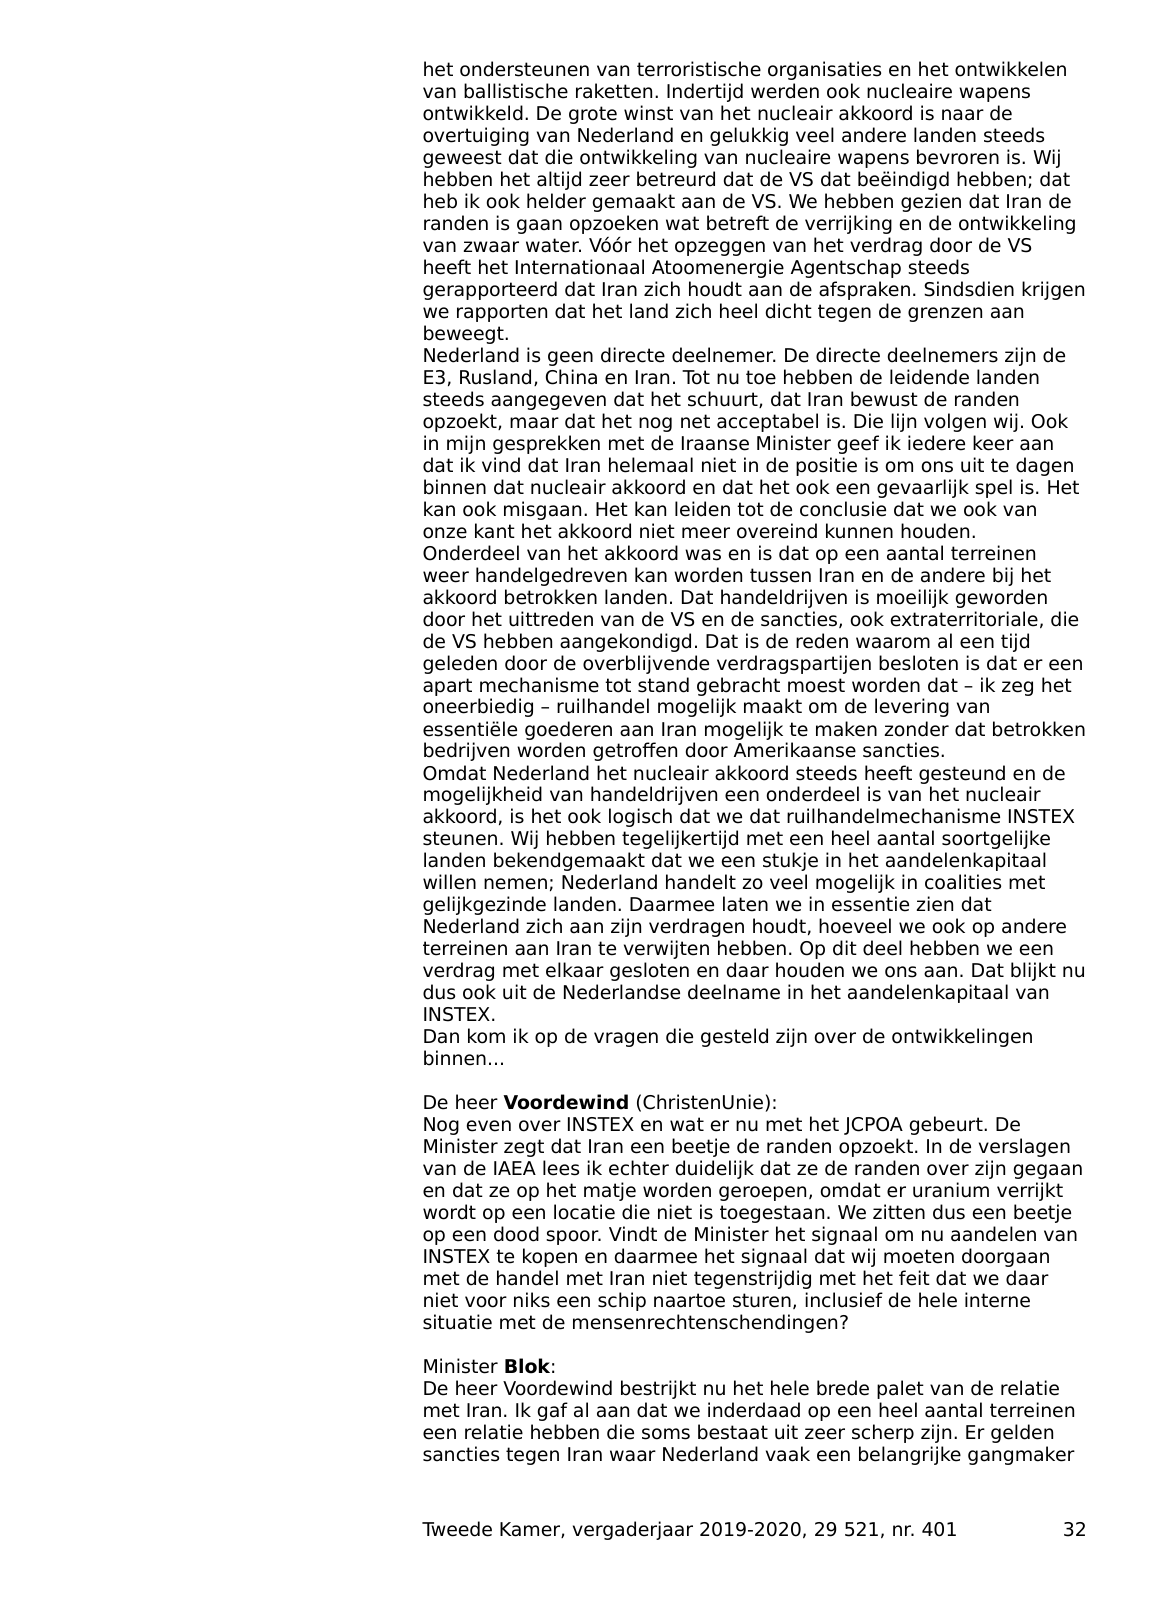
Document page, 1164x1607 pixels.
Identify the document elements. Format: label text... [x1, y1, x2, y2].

text Minister Blok: [422, 1356, 1087, 1378]
text Nederland is geen directe deelnemer. De directe deelnemers zijn de E3, Rusland, China en Iran. Tot nu toe hebben de leidende landen steeds aangegeven dat het schuurt, dat Iran bewust de randen opzoekt, maar dat het nog net acceptabel is. Die lijn volgen wij. Ook in mijn gesprekken met de Iraanse Minister geef ik iedere keer aan dat ik vind dat Iran helemaal niet in de positie is om ons uit te dagen binnen dat nucleair akkoord en dat het ook een gevaarlijk spel is. Het kan ook misgaan. Het kan leiden tot de conclusie dat we ook van onze kant het akkoord niet meer overeind kunnen houden. [422, 345, 1087, 543]
text Omdat Nederland het nucleair akkoord steeds heeft gesteund en de mogelijkheid van handeldrijven een onderdeel is van het nucleair akkoord, is het ook logisch dat we dat ruilhandelmechanisme INSTEX steunen. Wij hebben tegelijkertijd met een heel aantal soortgelijke landen bekendgemaakt dat we een stukje in het aandelenkapitaal willen nemen; Nederland handelt zo veel mogelijk in coalities met gelijkgezinde landen. Daarmee laten we in essentie zien dat Nederland zich aan zijn verdragen houdt, hoeveel we ook op andere terreinen aan Iran te verwijten hebben. Op dit deel hebben we een verdrag met elkaar gesloten en daar houden we ons aan. Dat blijkt nu dus ook uit de Nederlandse deelname in het aandelenkapitaal van INSTEX. [422, 762, 1087, 1026]
text Onderdeel van het akkoord was en is dat op een aantal terreinen weer handelgedreven kan worden tussen Iran en de andere bij het akkoord betrokken landen. Dat handeldrijven is moeilijk geworden door het uittreden van de VS en de sancties, ook extraterritoriale, die de VS hebben aangekondigd. Dat is de reden waarom al een tijd geleden door de overblijvende verdragspartijen besloten is dat er een apart mechanisme tot stand gebracht moest worden dat – ik zeg het oneerbiedig – ruilhandel mogelijk maakt om de levering van essentiële goederen aan Iran mogelijk te maken zonder dat betrokken bedrijven worden getroffen door Amerikaanse sancties. [422, 543, 1087, 762]
text het ondersteunen van terroristische organisaties en het ontwikkelen van ballistische raketten. Indertijd werden ook nucleaire wapens ontwikkeld. De grote winst van het nucleair akkoord is naar de overtuiging van Nederland en gelukkig veel andere landen steeds geweest dat die ontwikkeling van nucleaire wapens bevroren is. Wij hebben het altijd zeer betreurd dat de VS dat beëindigd hebben; dat heb ik ook helder gemaakt aan de VS. We hebben gezien dat Iran de randen is gaan opzoeken wat betreft de verrijking en de ontwikkeling van zwaar water. Vóór het opzeggen van het verdrag door de VS heeft het Internationaal Atoomenergie Agentschap steeds gerapporteerd dat Iran zich houdt aan de afspraken. Sindsdien krijgen we rapporten dat het land zich heel dicht tegen de grenzen aan beweegt. [422, 59, 1087, 345]
text De heer Voordewind bestrijkt nu het hele brede palet van de relatie met Iran. Ik gaf al aan dat we inderdaad op een heel aantal terreinen een relatie hebben die soms bestaat uit zeer scherp zijn. Er gelden sancties tegen Iran waar Nederland vaak een belangrijke gangmaker [422, 1378, 1087, 1466]
text De heer Voordewind (ChristenUnie): [422, 1092, 1087, 1114]
text Dan kom ik op de vragen die gesteld zijn over de ontwikkelingen binnen... [422, 1026, 1087, 1070]
text Nog even over INSTEX en wat er nu met het JCPOA gebeurt. De Minister zegt dat Iran een beetje de randen opzoekt. In de verslagen van de IAEA lees ik echter duidelijk dat ze de randen over zijn gegaan en dat ze op het matje worden geroepen, omdat er uranium verrijkt wordt op een locatie die niet is toegestaan. We zitten dus een beetje op een dood spoor. Vindt de Minister het signaal om nu aandelen van INSTEX te kopen en daarmee het signaal dat wij moeten doorgaan met de handel met Iran niet tegenstrijdig met het feit dat we daar niet voor niks een schip naartoe sturen, inclusief de hele interne situatie met de mensenrechtenschendingen? [422, 1114, 1087, 1334]
